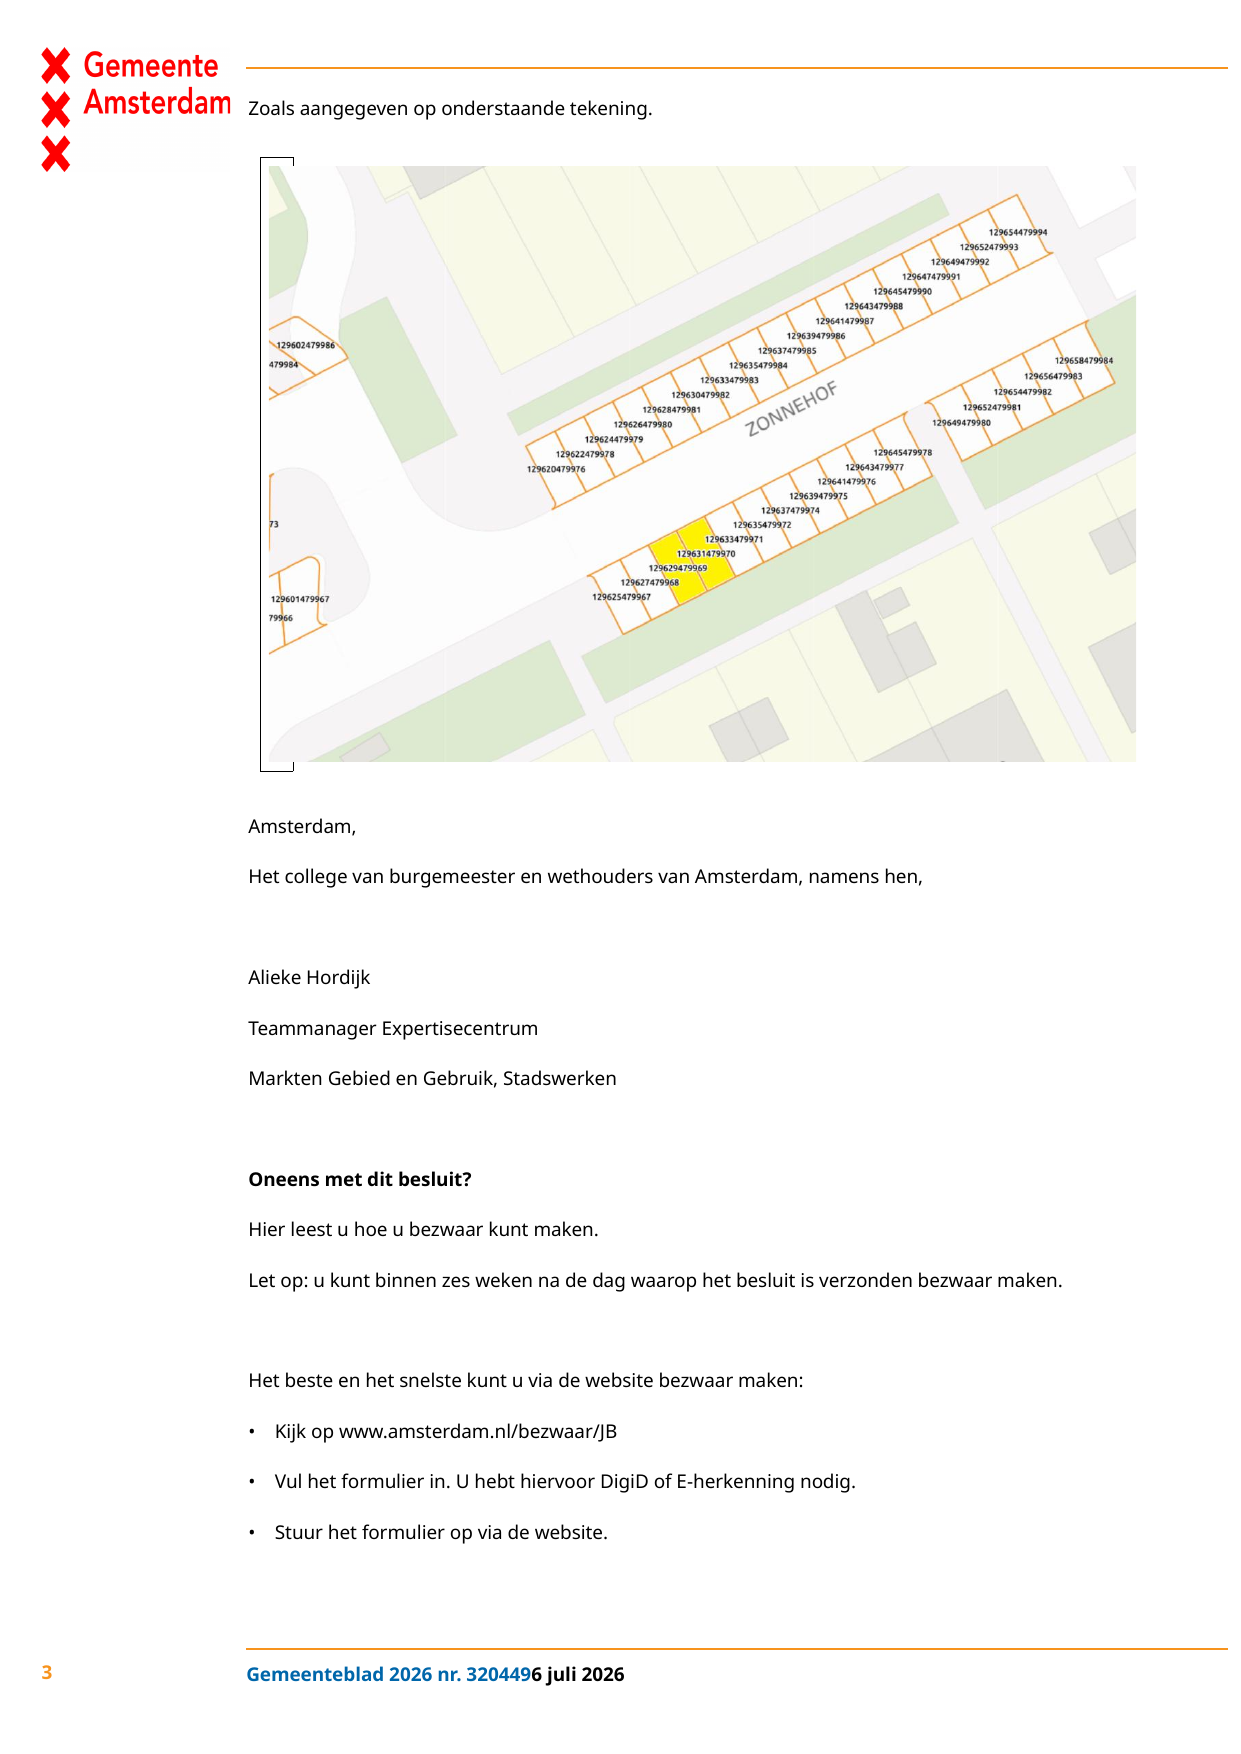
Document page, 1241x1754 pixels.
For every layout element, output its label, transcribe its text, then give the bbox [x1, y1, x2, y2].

text • Vul het formulier in. U hebt hiervoor DigiD of E-herkenning nodig. [248, 1468, 1152, 1494]
text Zoals aangegeven op onderstaande tekening. [248, 95, 1152, 121]
text Oneens met dit besluit? [248, 1166, 1152, 1192]
text • Stuur het formulier op via de website. [248, 1519, 1152, 1544]
text Hier leest u hoe u bezwaar kunt maken. [248, 1216, 1152, 1242]
text Markten Gebied en Gebruik, Stadswerken [248, 1065, 1152, 1091]
picture [41, 47, 231, 172]
picture [268, 166, 1137, 762]
text Amsterdam, [248, 813, 1152, 839]
text Het beste en het snelste kunt u via de website bezwaar maken: [248, 1368, 1152, 1393]
text Let op: u kunt binnen zes weken na de dag waarop het besluit is verzonden bezwaar maken. [248, 1267, 1152, 1292]
text Teammanager Expertisecentrum [248, 1015, 1152, 1040]
text Het college van burgemeester en wethouders van Amsterdam, namens hen, [248, 863, 1152, 889]
text • Kijk op www.amsterdam.nl/bezwaar/JB [248, 1418, 1152, 1444]
text Alieke Hordijk [248, 964, 1152, 990]
